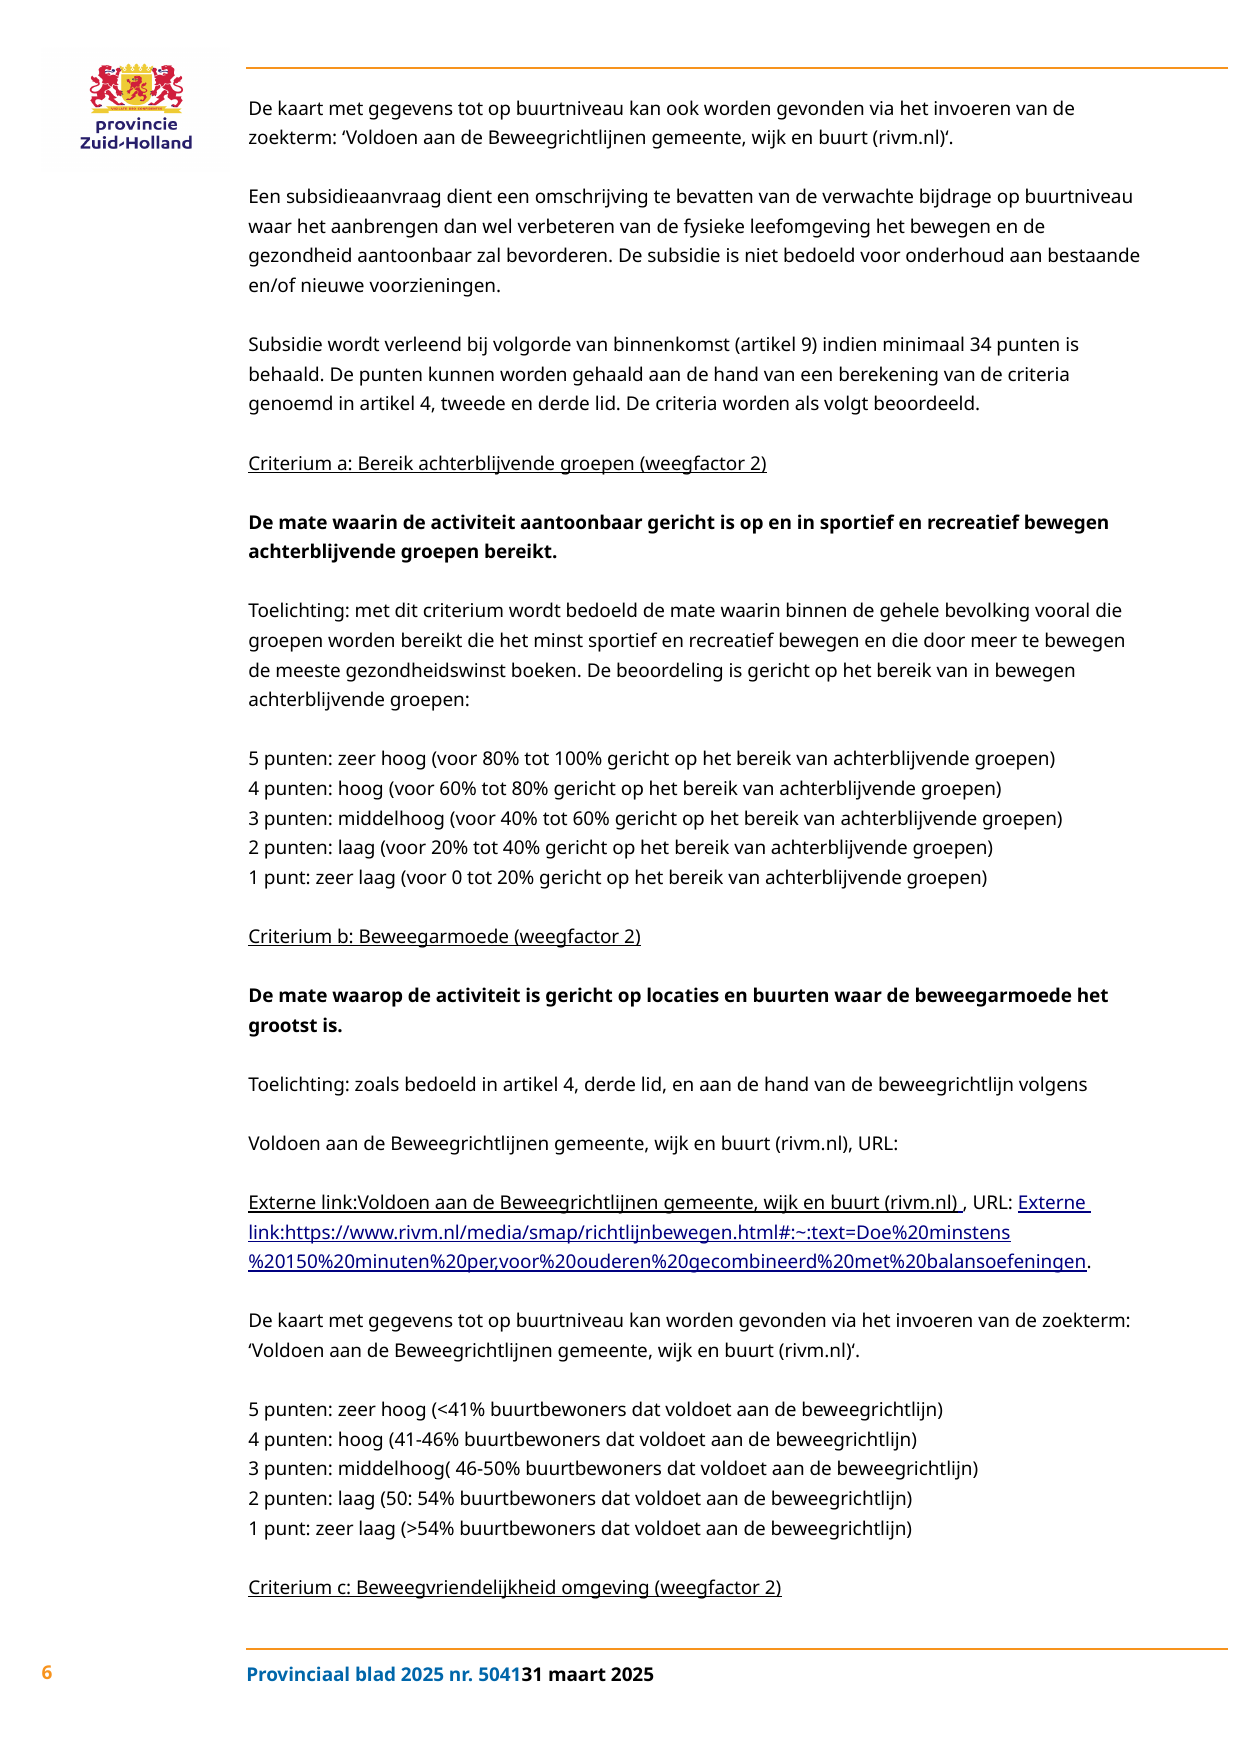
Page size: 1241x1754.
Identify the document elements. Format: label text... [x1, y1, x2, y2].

text De kaart met gegevens tot op buurtniveau kan worden gevonden via het invoeren van de zoekterm: ‘Voldoen aan de Beweegrichtlijnen gemeente, wijk en buurt (rivm.nl)‘. [248, 1308, 1152, 1363]
text 1 punt: zeer laag (>54% buurtbewoners dat voldoet aan de beweegrichtlijn) [248, 1515, 1152, 1541]
text 3 punten: middelhoog( 46-50% buurtbewoners dat voldoet aan de beweegrichtlijn) [248, 1456, 1152, 1481]
text Toelichting: zoals bedoeld in artikel 4, derde lid, en aan de hand van de beweegrichtlijn volgens [248, 1071, 1152, 1097]
text Criterium c: Beweegvriendelijkheid omgeving (weegfactor 2) [248, 1574, 1152, 1600]
text De kaart met gegevens tot op buurtniveau kan ook worden gevonden via het invoeren van de zoekterm: ‘Voldoen aan de Beweegrichtlijnen gemeente, wijk en buurt (rivm.nl)‘. [248, 95, 1152, 150]
text Voldoen aan de Beweegrichtlijnen gemeente, wijk en buurt (rivm.nl), URL: [248, 1130, 1152, 1156]
text 5 punten: zeer hoog (voor 80% tot 100% gericht op het bereik van achterblijvende groepen) [248, 746, 1152, 771]
text Een subsidieaanvraag dient een omschrijving te bevatten van de verwachte bijdrage op buurtniveau waar het aanbrengen dan wel verbeteren van de fysieke leefomgeving het bewegen en de gezondheid aantoonbaar zal bevorderen. De subsidie is niet bedoeld voor onderhoud aan bestaande en/of nieuwe voorzieningen. [248, 183, 1152, 298]
text Criterium a: Bereik achterblijvende groepen (weegfactor 2) [248, 450, 1152, 476]
text 5 punten: zeer hoog (<41% buurtbewoners dat voldoet aan de beweegrichtlijn) [248, 1396, 1152, 1422]
text De mate waarin de activiteit aantoonbaar gericht is op en in sportief en recreatief bewegen achterblijvende groepen bereikt. [248, 509, 1152, 564]
text 4 punten: hoog (41-46% buurtbewoners dat voldoet aan de beweegrichtlijn) [248, 1426, 1152, 1452]
text Toelichting: met dit criterium wordt bedoeld de mate waarin binnen de gehele bevolking vooral die groepen worden bereikt die het minst sportief en recreatief bewegen en die door meer te bewegen de meeste gezondheidswinst boeken. De beoordeling is gericht op het bereik van in bewegen achterblijvende groepen: [248, 598, 1152, 712]
text De mate waarop de activiteit is gericht op locaties en buurten waar de beweegarmoede het grootst is. [248, 982, 1152, 1038]
text Criterium b: Beweegarmoede (weegfactor 2) [248, 923, 1152, 949]
text 1 punt: zeer laag (voor 0 tot 20% gericht op het bereik van achterblijvende groepen) [248, 864, 1152, 890]
text 2 punten: laag (voor 20% tot 40% gericht op het bereik van achterblijvende groepen) [248, 834, 1152, 860]
text 3 punten: middelhoog (voor 40% tot 60% gericht op het bereik van achterblijvende groepen) [248, 805, 1152, 831]
text 4 punten: hoog (voor 60% tot 80% gericht op het bereik van achterblijvende groepen) [248, 775, 1152, 801]
text Externe link:Voldoen aan de Beweegrichtlijnen gemeente, wijk en buurt (rivm.nl) , URL: Externe link:https://www.rivm.nl/media/smap/richtlijnbewegen.html#:~:text=Doe%20minstens%20150%20minuten%20per,voor%20ouderen%20gecombineerd%20met%20balansoefeningen. [248, 1189, 1152, 1274]
picture [41, 47, 231, 172]
text Subsidie wordt verleend bij volgorde van binnenkomst (artikel 9) indien minimaal 34 punten is behaald. De punten kunnen worden gehaald aan de hand van een berekening van de criteria genoemd in artikel 4, tweede en derde lid. De criteria worden als volgt beoordeeld. [248, 331, 1152, 416]
text 2 punten: laag (50: 54% buurtbewoners dat voldoet aan de beweegrichtlijn) [248, 1485, 1152, 1511]
